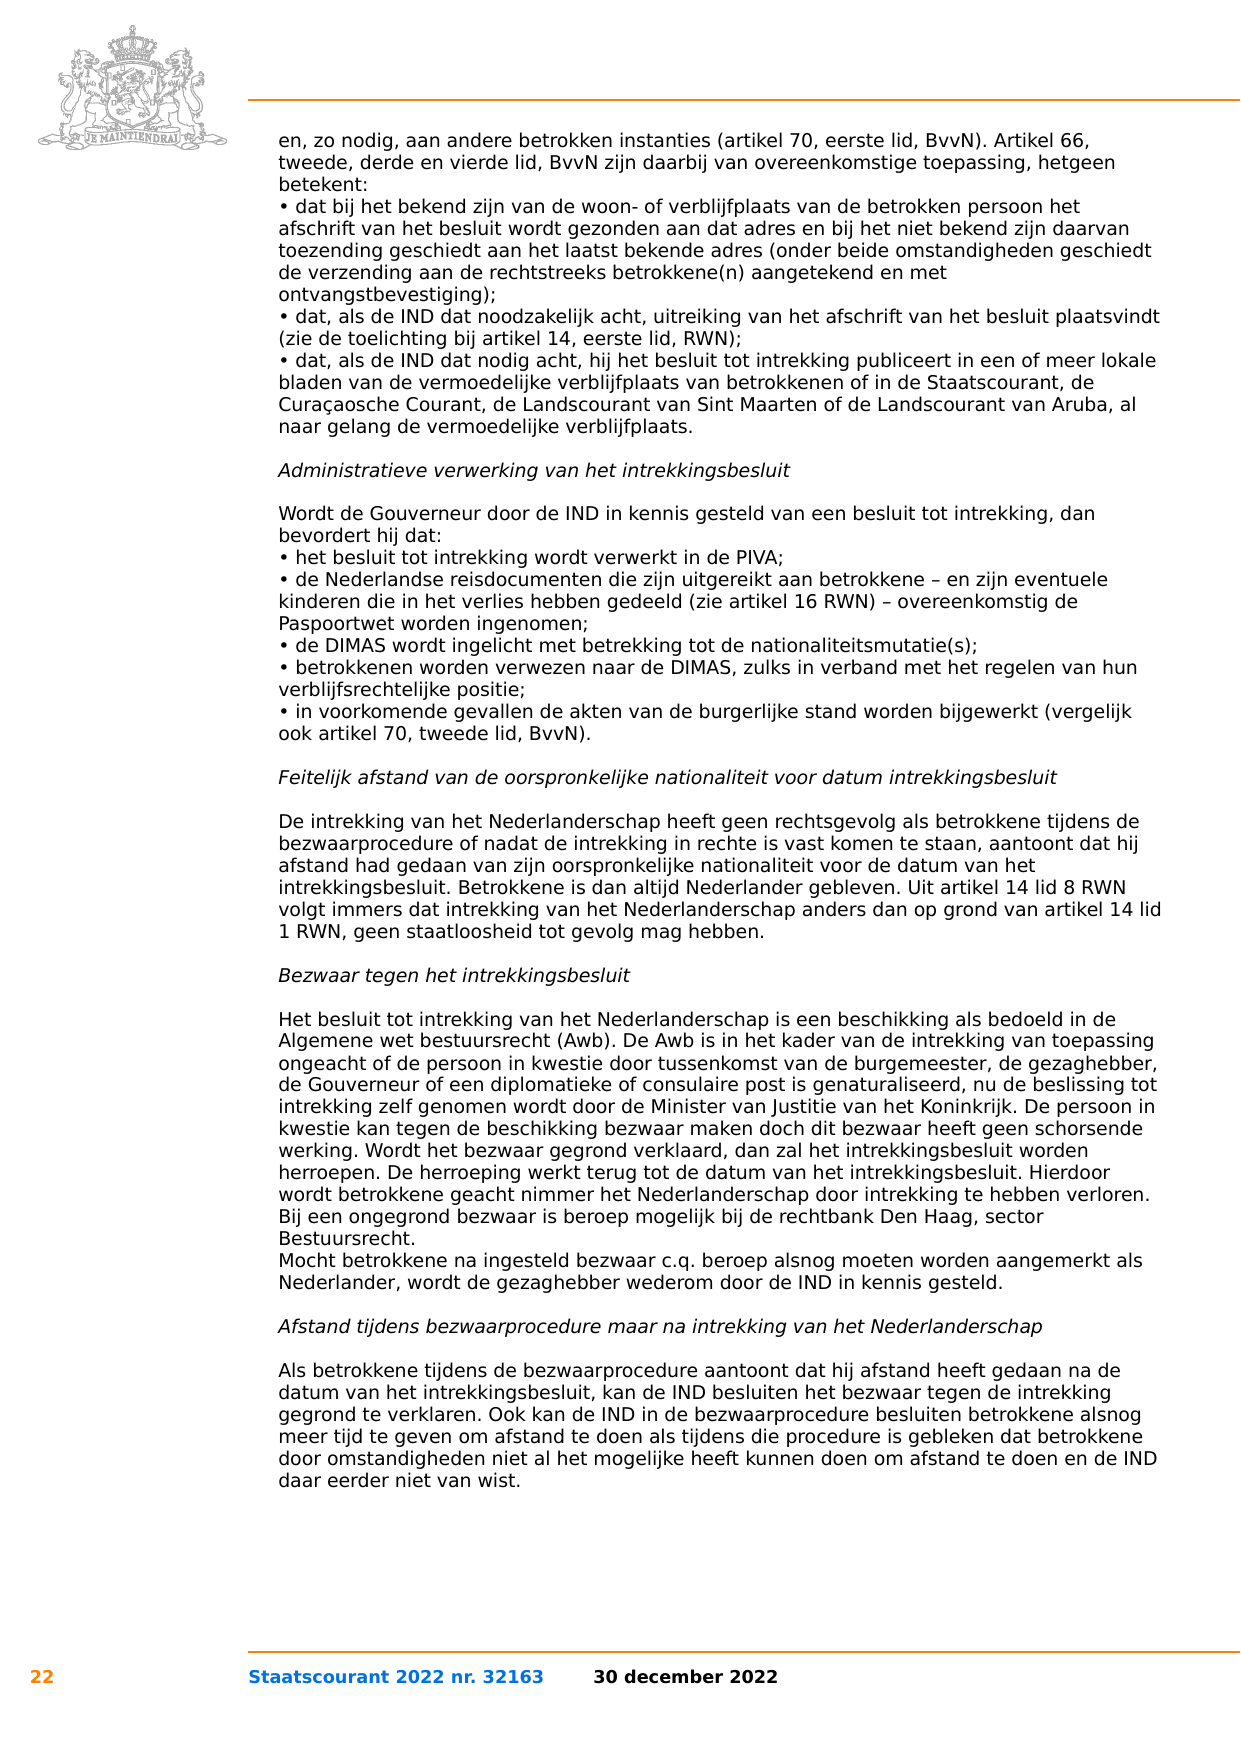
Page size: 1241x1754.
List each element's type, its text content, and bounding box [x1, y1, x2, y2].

text • in voorkomende gevallen de akten van de burgerlijke stand worden bijgewerkt (vergelijk ook artikel 70, tweede lid, BvvN). [278, 701, 1163, 745]
text • de DIMAS wordt ingelicht met betrekking tot de nationaliteitsmutatie(s); [278, 635, 1163, 657]
subtitle Bezwaar tegen het intrekkingsbesluit [278, 964, 1163, 987]
text en, zo nodig, aan andere betrokken instanties (artikel 70, eerste lid, BvvN). Artikel 66, tweede, derde en vierde lid, BvvN zijn daarbij van overeenkomstige toepassing, hetgeen betekent: [278, 130, 1163, 196]
text • dat, als de IND dat noodzakelijk acht, uitreiking van het afschrift van het besluit plaatsvindt (zie de toelichting bij artikel 14, eerste lid, RWN); [278, 306, 1163, 350]
picture [38, 25, 227, 150]
text Het besluit tot intrekking van het Nederlanderschap is een beschikking als bedoeld in de Algemene wet bestuursrecht (Awb). De Awb is in het kader van de intrekking van toepassing ongeacht of de persoon in kwestie door tussenkomst van de burgemeester, de gezaghebber, de Gouverneur of een diplomatieke of consulaire post is genaturaliseerd, nu de beslissing tot intrekking zelf genomen wordt door de Minister van Justitie van het Koninkrijk. De persoon in kwestie kan tegen de beschikking bezwaar maken doch dit bezwaar heeft geen schorsende werking. Wordt het bezwaar gegrond verklaard, dan zal het intrekkingsbesluit worden herroepen. De herroeping werkt terug tot de datum van het intrekkingsbesluit. Hierdoor wordt betrokkene geacht nimmer het Nederlanderschap door intrekking te hebben verloren. Bij een ongegrond bezwaar is beroep mogelijk bij de rechtbank Den Haag, sector Bestuursrecht. [278, 1008, 1163, 1250]
subtitle Feitelijk afstand van de oorspronkelijke nationaliteit voor datum intrekkingsbesluit [278, 767, 1163, 789]
text De intrekking van het Nederlanderschap heeft geen rechtsgevolg als betrokkene tijdens de bezwaarprocedure of nadat de intrekking in rechte is vast komen te staan, aantoont dat hij afstand had gedaan van zijn oorspronkelijke nationaliteit voor de datum van het intrekkingsbesluit. Betrokkene is dan altijd Nederlander gebleven. Uit artikel 14 lid 8 RWN volgt immers dat intrekking van het Nederlanderschap anders dan op grond van artikel 14 lid 1 RWN, geen staatloosheid tot gevolg mag hebben. [278, 811, 1163, 943]
text • betrokkenen worden verwezen naar de DIMAS, zulks in verband met het regelen van hun verblijfsrechtelijke positie; [278, 657, 1163, 701]
subtitle Administratieve verwerking van het intrekkingsbesluit [278, 459, 1163, 481]
text Als betrokkene tijdens de bezwaarprocedure aantoont dat hij afstand heeft gedaan na de datum van het intrekkingsbesluit, kan de IND besluiten het bezwaar tegen de intrekking gegrond te verklaren. Ook kan de IND in de bezwaarprocedure besluiten betrokkene alsnog meer tijd te geven om afstand te doen als tijdens die procedure is gebleken dat betrokkene door omstandigheden niet al het mogelijke heeft kunnen doen om afstand te doen en de IND daar eerder niet van wist. [278, 1360, 1163, 1492]
text • de Nederlandse reisdocumenten die zijn uitgereikt aan betrokkene – en zijn eventuele kinderen die in het verlies hebben gedeeld (zie artikel 16 RWN) – overeenkomstig de Paspoortwet worden ingenomen; [278, 569, 1163, 635]
text • dat, als de IND dat nodig acht, hij het besluit tot intrekking publiceert in een of meer lokale bladen van de vermoedelijke verblijfplaats van betrokkenen of in de Staatscourant, de Curaçaosche Courant, de Landscourant van Sint Maarten of de Landscourant van Aruba, al naar gelang de vermoedelijke verblijfplaats. [278, 350, 1163, 438]
text • dat bij het bekend zijn van de woon- of verblijfplaats van de betrokken persoon het afschrift van het besluit wordt gezonden aan dat adres en bij het niet bekend zijn daarvan toezending geschiedt aan het laatst bekende adres (onder beide omstandigheden geschiedt de verzending aan de rechtstreeks betrokkene(n) aangetekend en met ontvangstbevestiging); [278, 196, 1163, 306]
text Mocht betrokkene na ingesteld bezwaar c.q. beroep alsnog moeten worden aangemerkt als Nederlander, wordt de gezaghebber wederom door de IND in kennis gesteld. [278, 1250, 1163, 1294]
subtitle Afstand tijdens bezwaarprocedure maar na intrekking van het Nederlanderschap [278, 1316, 1163, 1338]
text Wordt de Gouverneur door de IND in kennis gesteld van een besluit tot intrekking, dan bevordert hij dat: [278, 503, 1163, 547]
text • het besluit tot intrekking wordt verwerkt in de PIVA; [278, 547, 1163, 569]
